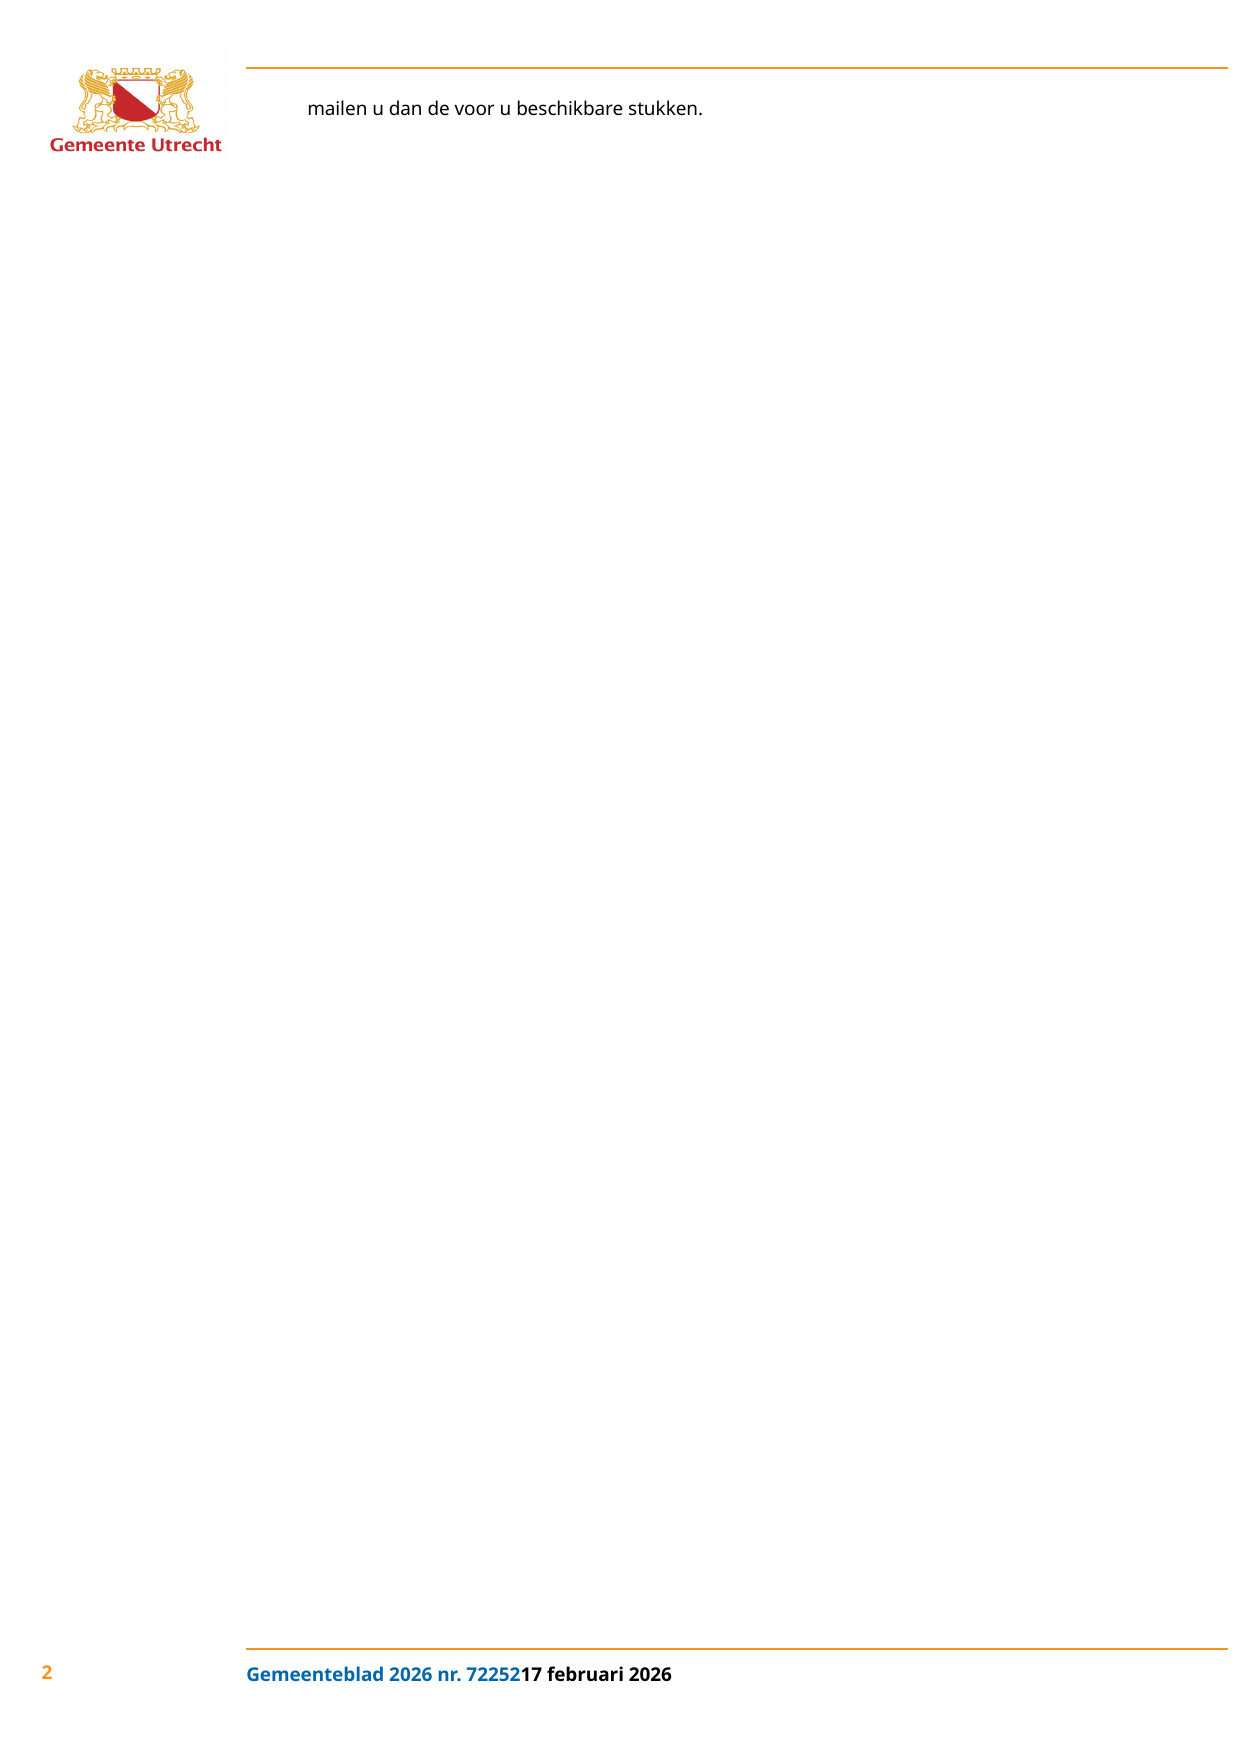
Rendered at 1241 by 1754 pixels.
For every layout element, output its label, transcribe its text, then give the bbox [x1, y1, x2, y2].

list mailen u dan de voor u beschikbare stukken. [248, 95, 1152, 121]
picture [41, 47, 231, 172]
